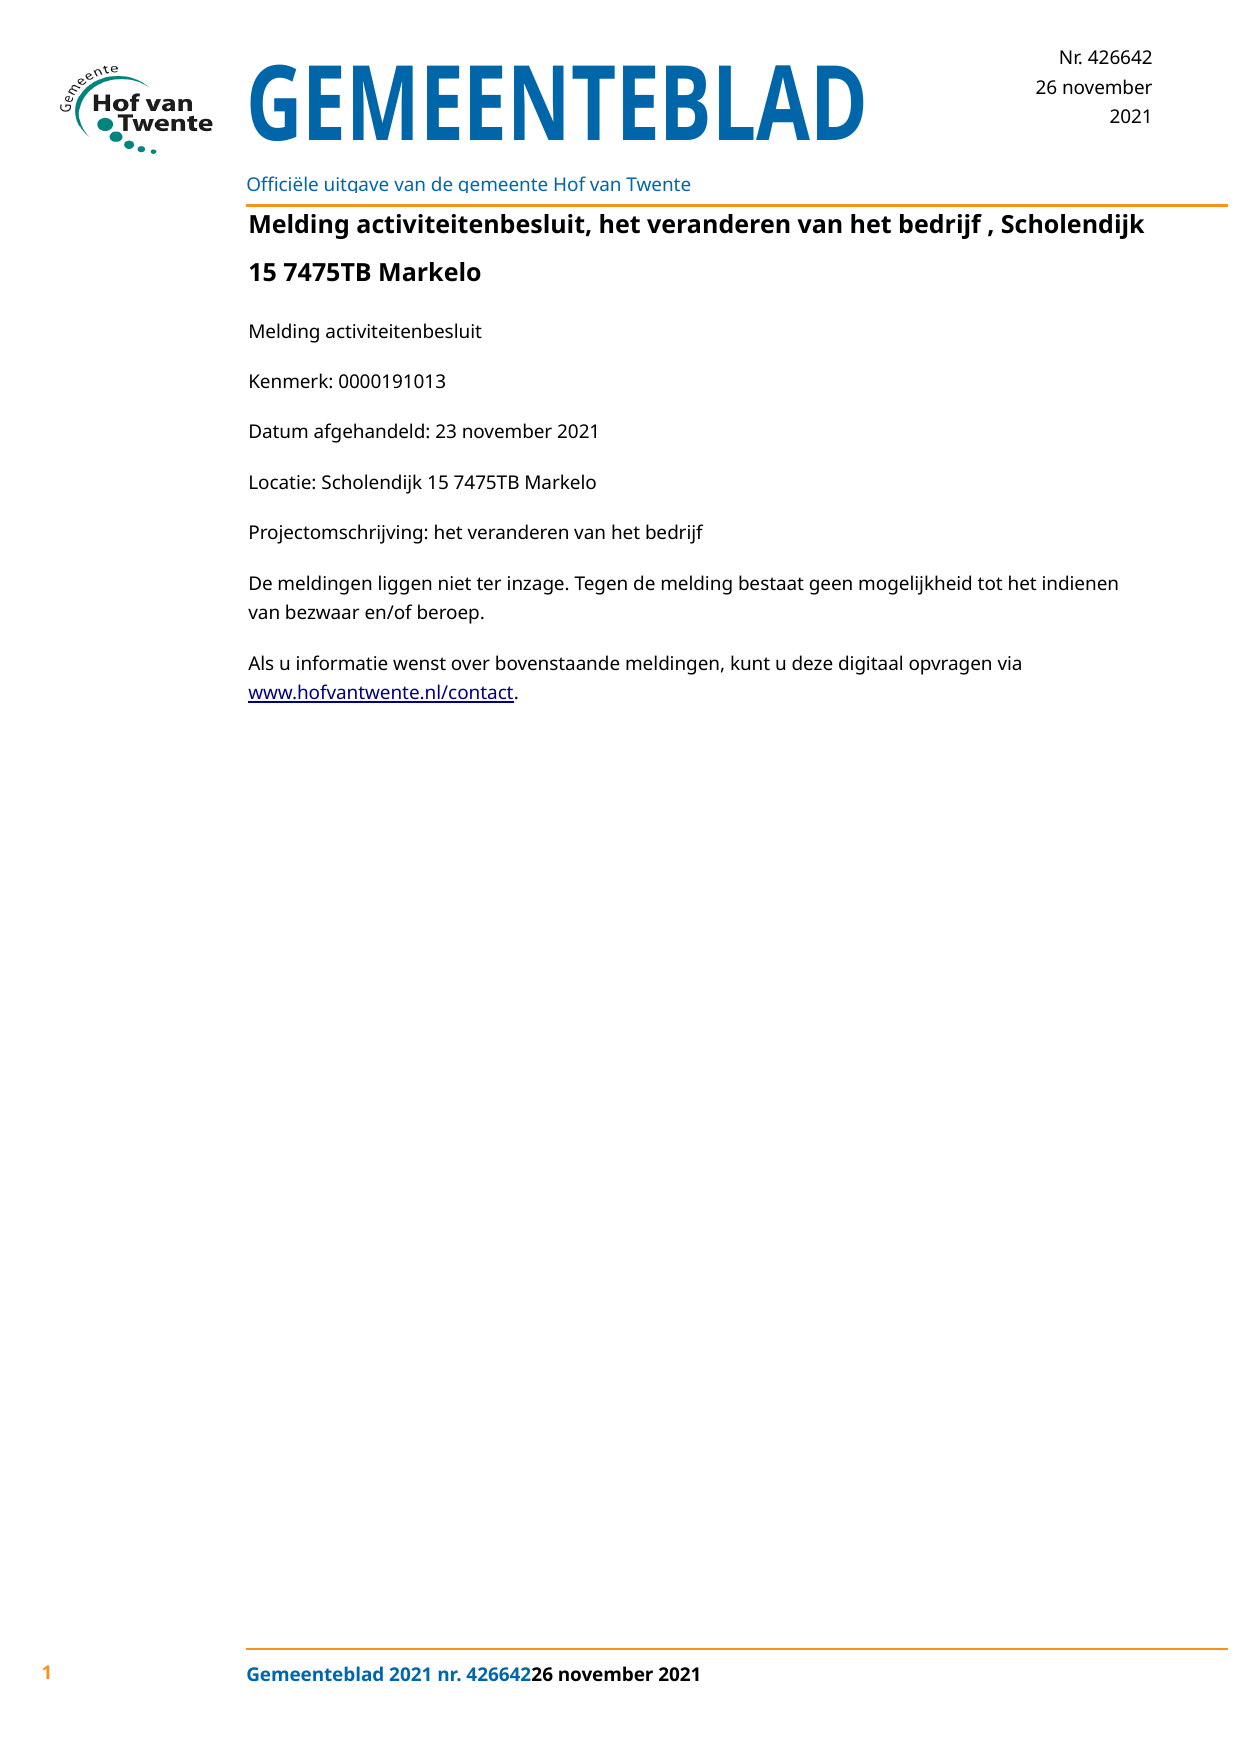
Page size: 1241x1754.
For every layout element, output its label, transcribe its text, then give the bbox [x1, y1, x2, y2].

text Projectomschrijving: het veranderen van het bedrijf [248, 519, 1152, 545]
text De meldingen liggen niet ter inzage. Tegen de melding bestaat geen mogelijkheid tot het indienen van bezwaar en/of beroep. [248, 570, 1152, 625]
text Melding activiteitenbesluit, het veranderen van het bedrijf , Scholendijk 15 7475TB Markelo [248, 207, 1152, 288]
text Locatie: Scholendijk 15 7475TB Markelo [248, 469, 1152, 495]
picture [41, 47, 231, 172]
text Datum afgehandeld: 23 november 2021 [248, 419, 1152, 444]
text Melding activiteitenbesluit [248, 318, 1152, 344]
text Kenmerk: 0000191013 [248, 368, 1152, 394]
text Als u informatie wenst over bovenstaande meldingen, kunt u deze digitaal opvragen via www.hofvantwente.nl/contact. [248, 650, 1152, 705]
